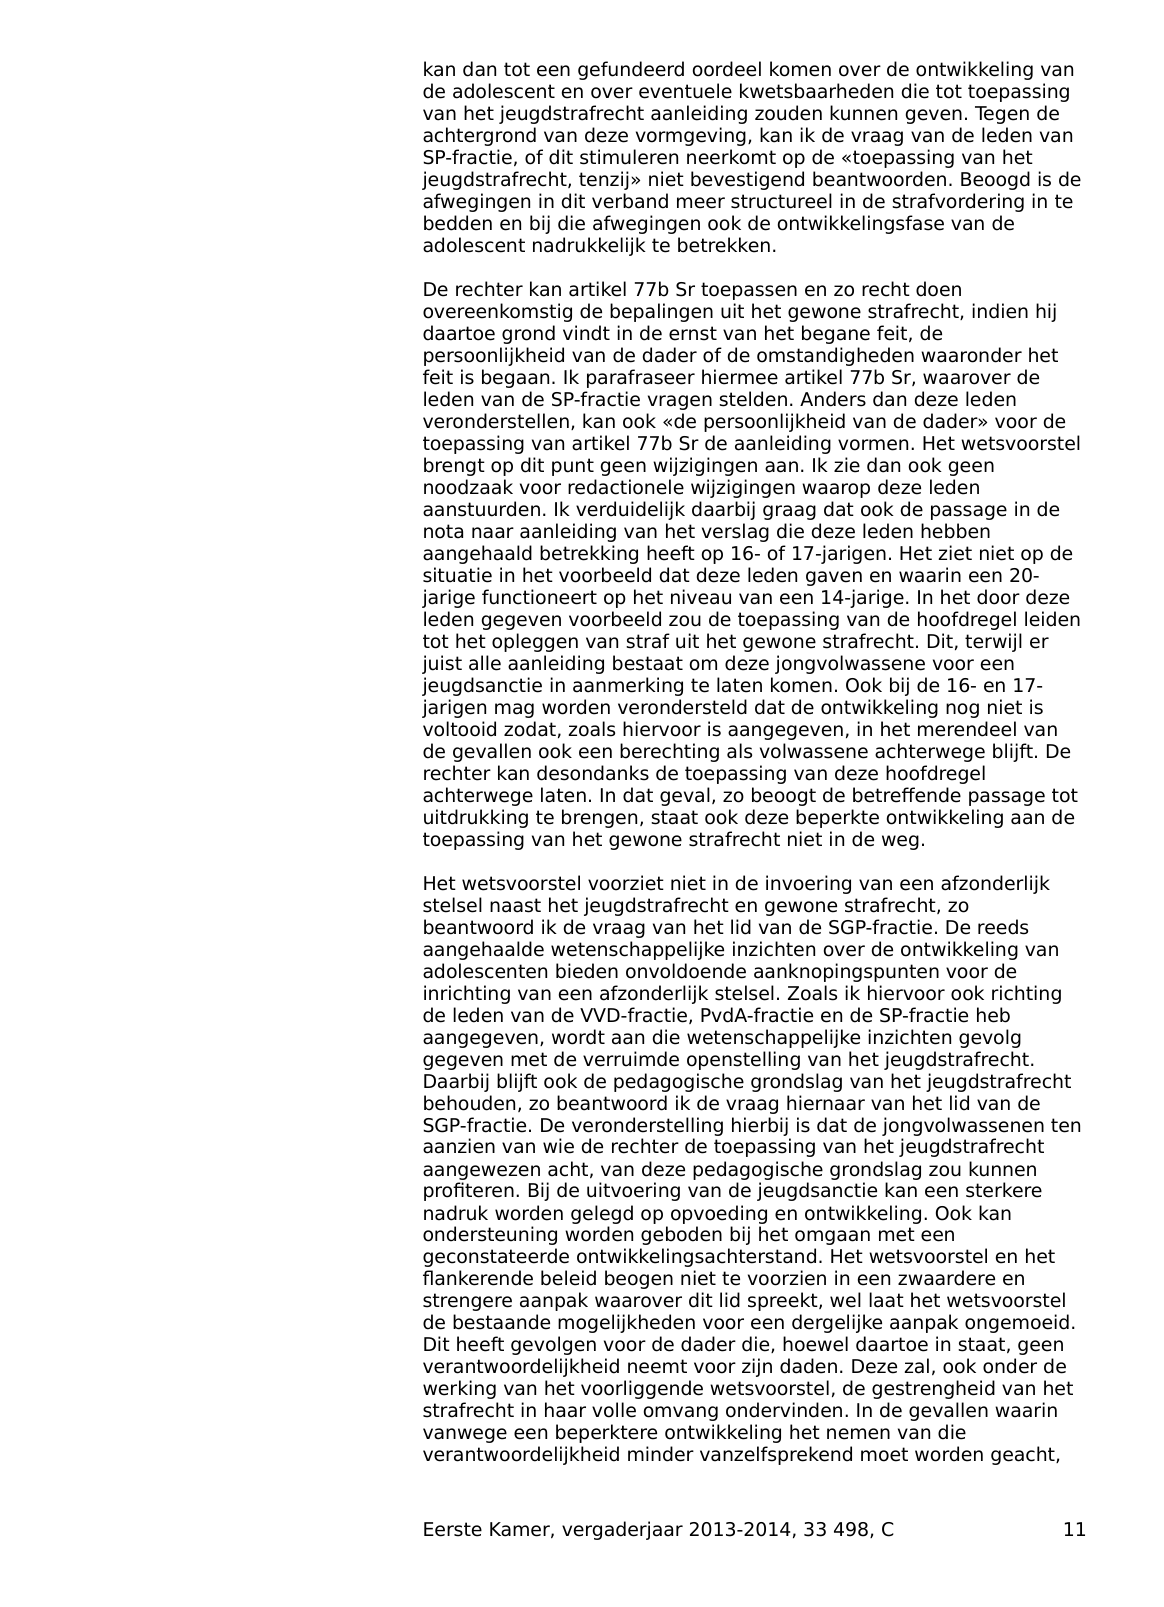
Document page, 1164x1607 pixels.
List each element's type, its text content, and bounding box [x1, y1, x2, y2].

text De rechter kan artikel 77b Sr toepassen en zo recht doen overeenkomstig de bepalingen uit het gewone strafrecht, indien hij daartoe grond vindt in de ernst van het begane feit, de persoonlijkheid van de dader of de omstandigheden waaronder het feit is begaan. Ik parafraseer hiermee artikel 77b Sr, waarover de leden van de SP-fractie vragen stelden. Anders dan deze leden veronderstellen, kan ook «de persoonlijkheid van de dader» voor de toepassing van artikel 77b Sr de aanleiding vormen. Het wetsvoorstel brengt op dit punt geen wijzigingen aan. Ik zie dan ook geen noodzaak voor redactionele wijzigingen waarop deze leden aanstuurden. Ik verduidelijk daarbij graag dat ook de passage in de nota naar aanleiding van het verslag die deze leden hebben aangehaald betrekking heeft op 16- of 17-jarigen. Het ziet niet op de situatie in het voorbeeld dat deze leden gaven en waarin een 20-jarige functioneert op het niveau van een 14-jarige. In het door deze leden gegeven voorbeeld zou de toepassing van de hoofdregel leiden tot het opleggen van straf uit het gewone strafrecht. Dit, terwijl er juist alle aanleiding bestaat om deze jongvolwassene voor een jeugdsanctie in aanmerking te laten komen. Ook bij de 16- en 17-jarigen mag worden verondersteld dat de ontwikkeling nog niet is voltooid zodat, zoals hiervoor is aangegeven, in het merendeel van de gevallen ook een berechting als volwassene achterwege blijft. De rechter kan desondanks de toepassing van deze hoofdregel achterwege laten. In dat geval, zo beoogt de betreffende passage tot uitdrukking te brengen, staat ook deze beperkte ontwikkeling aan de toepassing van het gewone strafrecht niet in de weg. [422, 279, 1087, 851]
text kan dan tot een gefundeerd oordeel komen over de ontwikkeling van de adolescent en over eventuele kwetsbaarheden die tot toepassing van het jeugdstrafrecht aanleiding zouden kunnen geven. Tegen de achtergrond van deze vormgeving, kan ik de vraag van de leden van SP-fractie, of dit stimuleren neerkomt op de «toepassing van het jeugdstrafrecht, tenzij» niet bevestigend beantwoorden. Beoogd is de afwegingen in dit verband meer structureel in de strafvordering in te bedden en bij die afwegingen ook de ontwikkelingsfase van de adolescent nadrukkelijk te betrekken. [422, 59, 1087, 257]
text Het wetsvoorstel voorziet niet in de invoering van een afzonderlijk stelsel naast het jeugdstrafrecht en gewone strafrecht, zo beantwoord ik de vraag van het lid van de SGP-fractie. De reeds aangehaalde wetenschappelijke inzichten over de ontwikkeling van adolescenten bieden onvoldoende aanknopingspunten voor de inrichting van een afzonderlijk stelsel. Zoals ik hiervoor ook richting de leden van de VVD-fractie, PvdA-fractie en de SP-fractie heb aangegeven, wordt aan die wetenschappelijke inzichten gevolg gegeven met de verruimde openstelling van het jeugdstrafrecht. Daarbij blijft ook de pedagogische grondslag van het jeugdstrafrecht behouden, zo beantwoord ik de vraag hiernaar van het lid van de SGP-fractie. De veronderstelling hierbij is dat de jongvolwassenen ten aanzien van wie de rechter de toepassing van het jeugdstrafrecht aangewezen acht, van deze pedagogische grondslag zou kunnen profiteren. Bij de uitvoering van de jeugdsanctie kan een sterkere nadruk worden gelegd op opvoeding en ontwikkeling. Ook kan ondersteuning worden geboden bij het omgaan met een geconstateerde ontwikkelingsachterstand. Het wetsvoorstel en het flankerende beleid beogen niet te voorzien in een zwaardere en strengere aanpak waarover dit lid spreekt, wel laat het wetsvoorstel de bestaande mogelijkheden voor een dergelijke aanpak ongemoeid. Dit heeft gevolgen voor de dader die, hoewel daartoe in staat, geen verantwoordelijkheid neemt voor zijn daden. Deze zal, ook onder de werking van het voorliggende wetsvoorstel, de gestrengheid van het strafrecht in haar volle omvang ondervinden. In de gevallen waarin vanwege een beperktere ontwikkeling het nemen van die verantwoordelijkheid minder vanzelfsprekend moet worden geacht, [422, 873, 1087, 1466]
